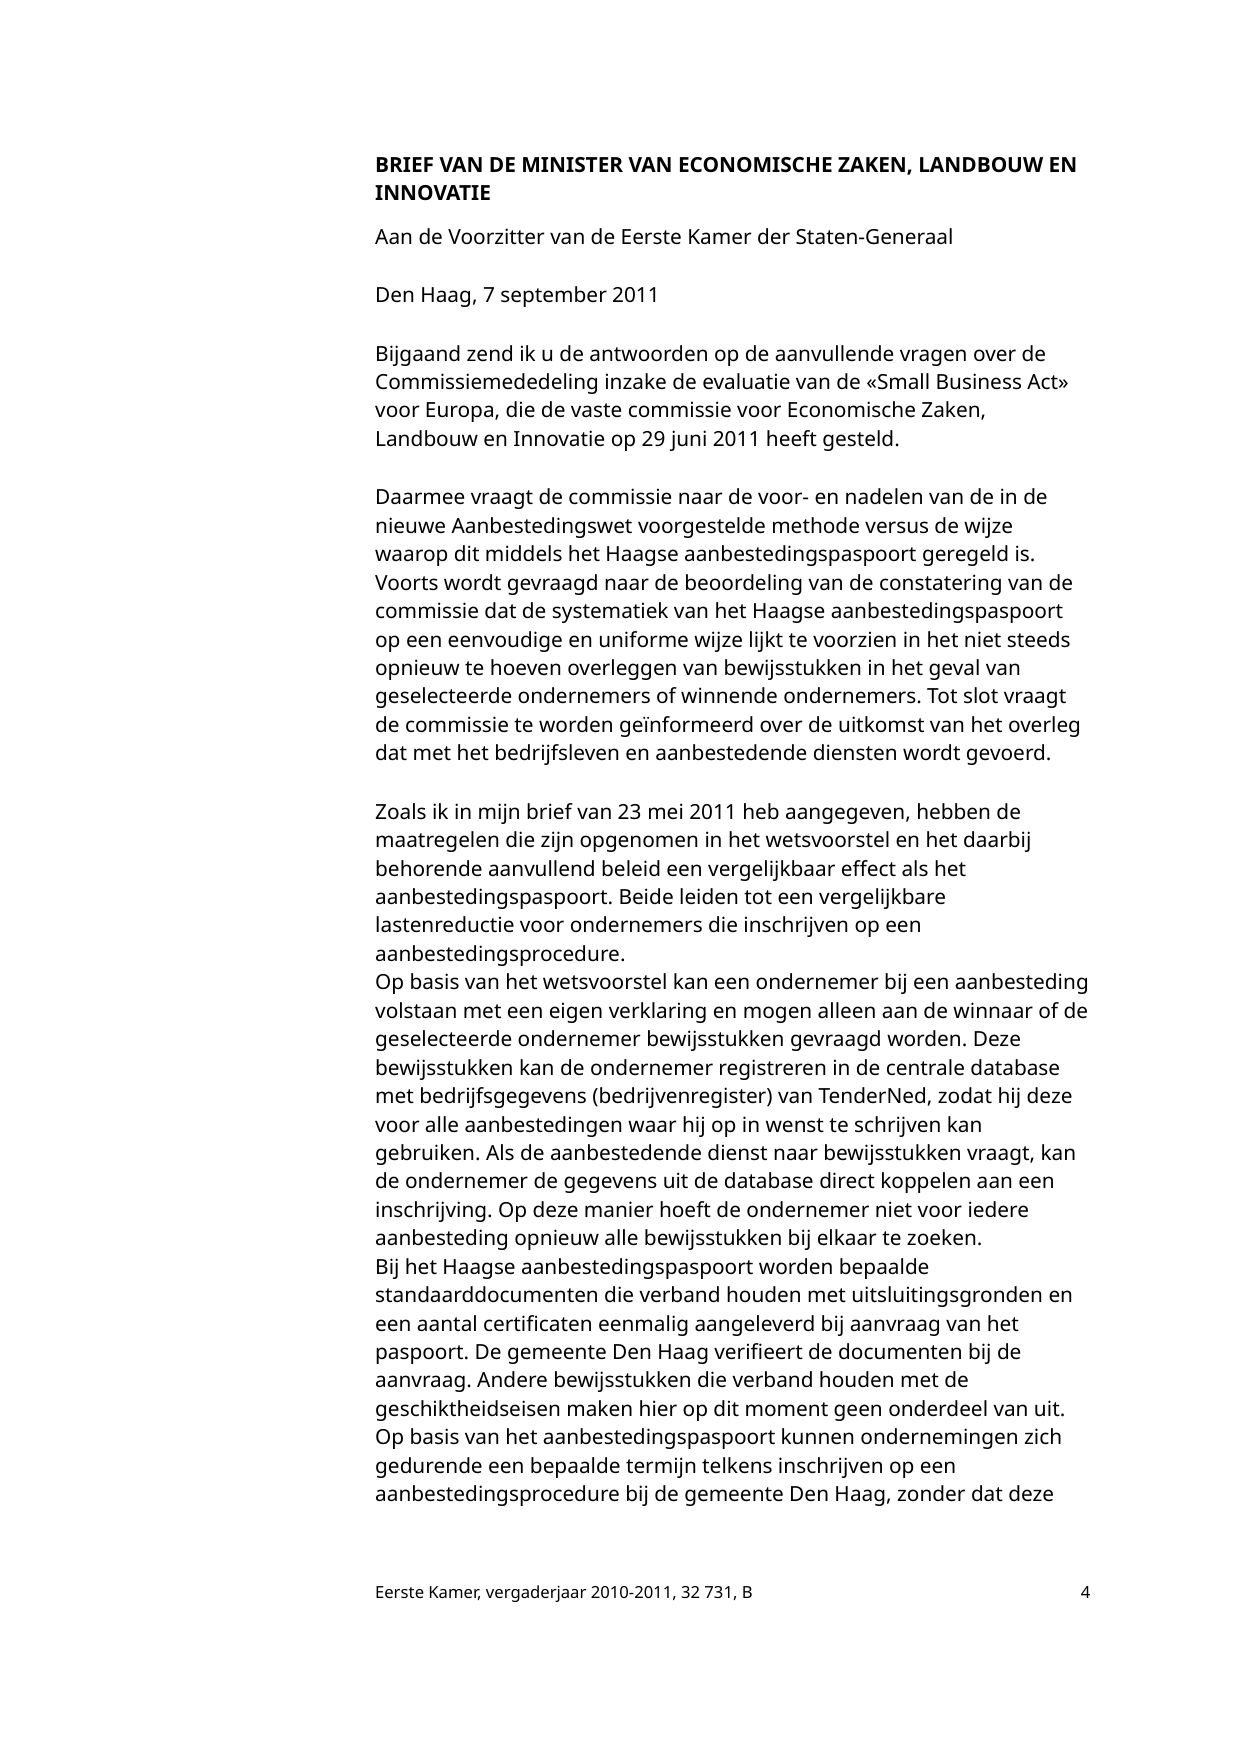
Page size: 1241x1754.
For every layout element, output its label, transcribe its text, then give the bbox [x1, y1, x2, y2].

text Aan de Voorzitter van de Eerste Kamer der Staten-Generaal [375, 222, 1090, 250]
text BRIEF VAN DE MINISTER VAN ECONOMISCHE ZAKEN, LANDBOUW EN INNOVATIE [375, 150, 1090, 207]
text Bijgaand zend ik u de antwoorden op de aanvullende vragen over de Commissiemededeling inzake de evaluatie van de «Small Business Act» voor Europa, die de vaste commissie voor Economische Zaken, Landbouw en Innovatie op 29 juni 2011 heeft gesteld. [375, 339, 1090, 452]
text Bij het Haagse aanbestedingspaspoort worden bepaalde standaarddocumenten die verband houden met uitsluitingsgronden en een aantal certificaten eenmalig aangeleverd bij aanvraag van het paspoort. De gemeente Den Haag verifieert de documenten bij de aanvraag. Andere bewijsstukken die verband houden met de geschiktheidseisen maken hier op dit moment geen onderdeel van uit. Op basis van het aanbestedingspaspoort kunnen ondernemingen zich gedurende een bepaalde termijn telkens inschrijven op een aanbestedingsprocedure bij de gemeente Den Haag, zonder dat deze [375, 1252, 1090, 1508]
text Daarmee vraagt de commissie naar de voor- en nadelen van de in de nieuwe Aanbestedingswet voorgestelde methode versus de wijze waarop dit middels het Haagse aanbestedingspaspoort geregeld is. Voorts wordt gevraagd naar de beoordeling van de constatering van de commissie dat de systematiek van het Haagse aanbestedingspaspoort op een eenvoudige en uniforme wijze lijkt te voorzien in het niet steeds opnieuw te hoeven overleggen van bewijsstukken in het geval van geselecteerde ondernemers of winnende ondernemers. Tot slot vraagt de commissie te worden geïnformeerd over de uitkomst van het overleg dat met het bedrijfsleven en aanbestedende diensten wordt gevoerd. [375, 482, 1090, 767]
text Op basis van het wetsvoorstel kan een ondernemer bij een aanbesteding volstaan met een eigen verklaring en mogen alleen aan de winnaar of de geselecteerde ondernemer bewijsstukken gevraagd worden. Deze bewijsstukken kan de ondernemer registreren in de centrale database met bedrijfsgegevens (bedrijvenregister) van TenderNed, zodat hij deze voor alle aanbestedingen waar hij op in wenst te schrijven kan gebruiken. Als de aanbestedende dienst naar bewijsstukken vraagt, kan de ondernemer de gegevens uit de database direct koppelen aan een inschrijving. Op deze manier hoeft de ondernemer niet voor iedere aanbesteding opnieuw alle bewijsstukken bij elkaar te zoeken. [375, 967, 1090, 1252]
text Den Haag, 7 september 2011 [375, 280, 1090, 309]
text Zoals ik in mijn brief van 23 mei 2011 heb aangegeven, hebben de maatregelen die zijn opgenomen in het wetsvoorstel en het daarbij behorende aanvullend beleid een vergelijkbaar effect als het aanbestedingspaspoort. Beide leiden tot een vergelijkbare lastenreductie voor ondernemers die inschrijven op een aanbestedingsprocedure. [375, 797, 1090, 967]
